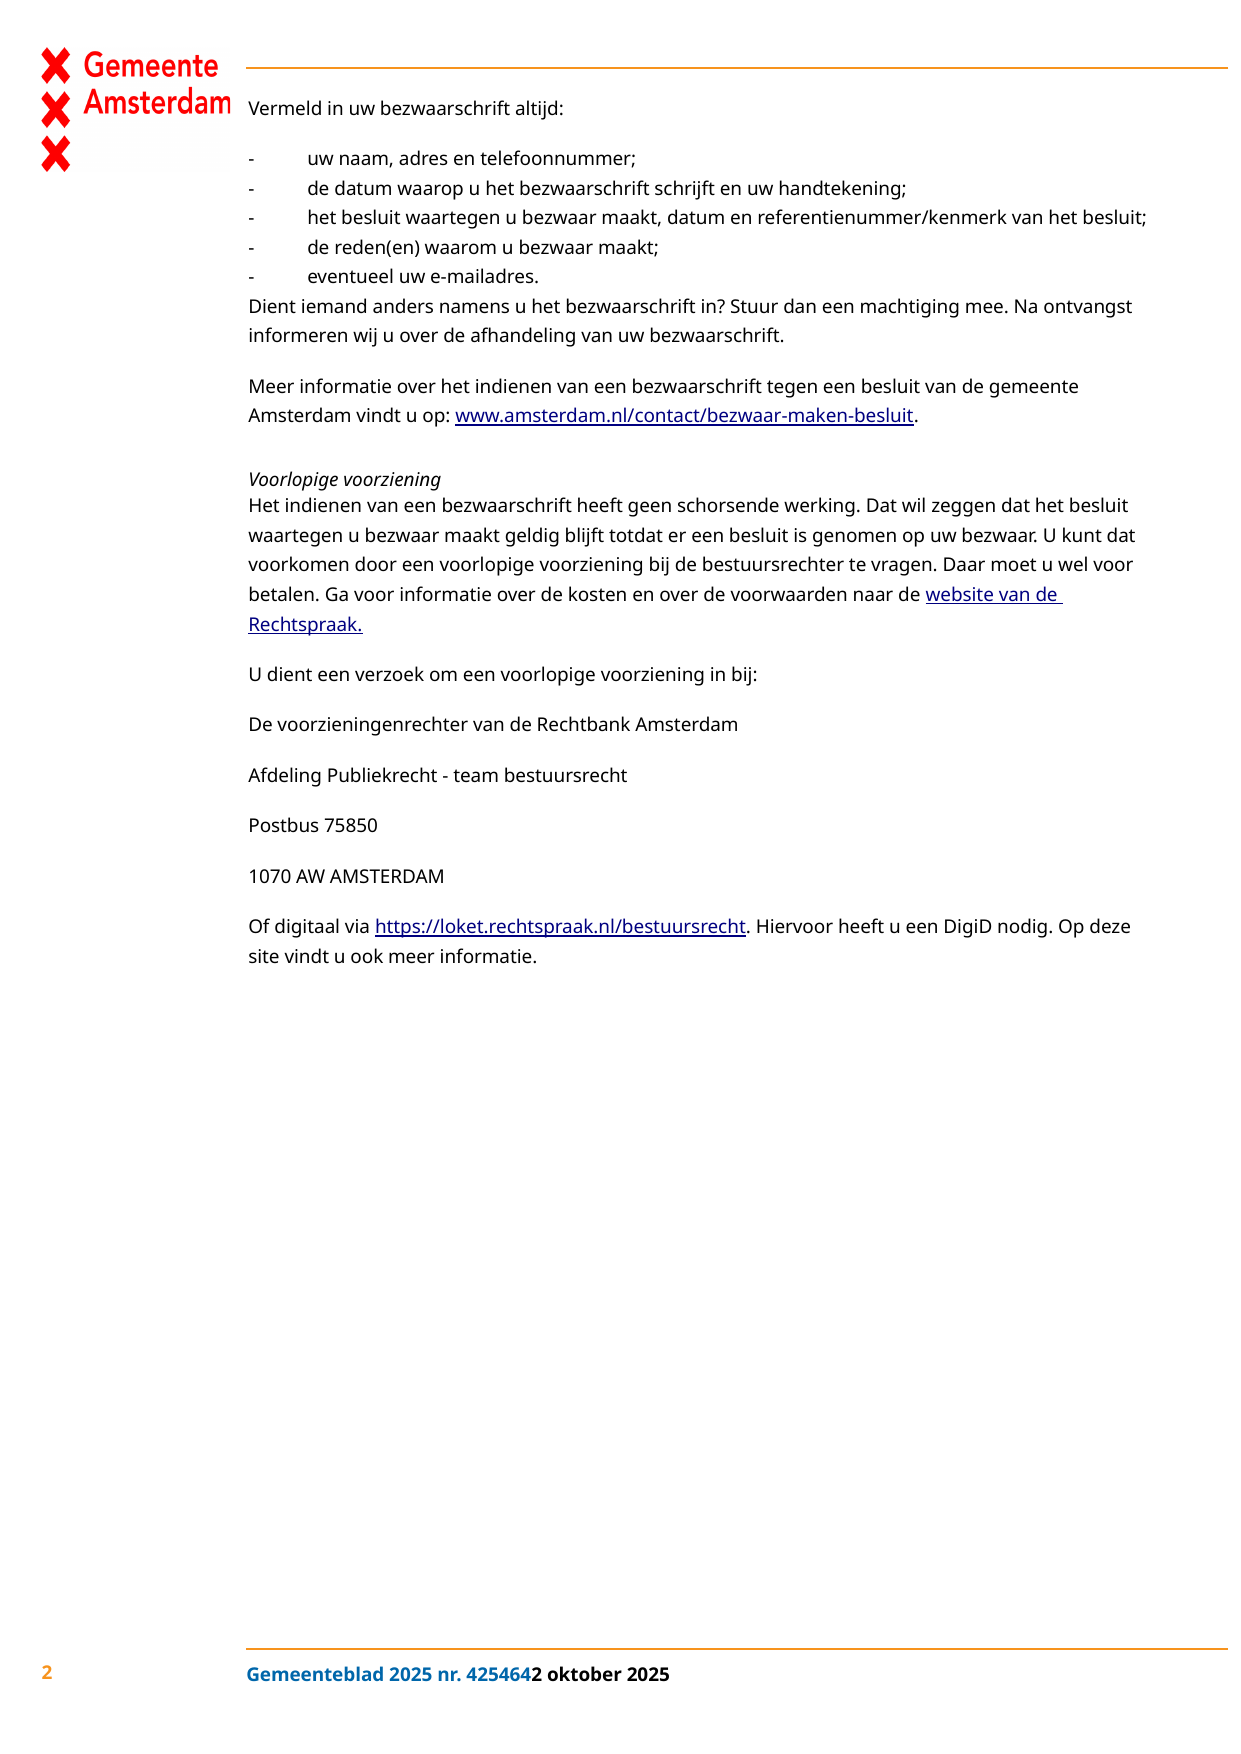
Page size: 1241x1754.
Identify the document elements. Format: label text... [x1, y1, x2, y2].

text Dient iemand anders namens u het bezwaarschrift in? Stuur dan een machtiging mee. Na ontvangst informeren wij u over de afhandeling van uw bezwaarschrift. [248, 293, 1152, 348]
list de datum waarop u het bezwaarschrift schrijft en uw handtekening; [248, 175, 1152, 201]
list eventueel uw e-mailadres. [248, 263, 1152, 289]
list het besluit waartegen u bezwaar maakt, datum en referentienummer/kenmerk van het besluit; [248, 204, 1152, 230]
text 1070 AW AMSTERDAM [248, 863, 1152, 888]
text U dient een verzoek om een voorlopige voorziening in bij: [248, 661, 1152, 687]
text Het indienen van een bezwaarschrift heeft geen schorsende werking. Dat wil zeggen dat het besluit waartegen u bezwaar maakt geldig blijft totdat er een besluit is genomen op uw bezwaar. U kunt dat voorkomen door een voorlopige voorziening bij de bestuursrechter te vragen. Daar moet u wel voor betalen. Ga voor informatie over de kosten en over de voorwaarden naar de website van de Rechtspraak. [248, 492, 1152, 636]
text Voorlopige voorziening [248, 467, 1152, 492]
list de reden(en) waarom u bezwaar maakt; [248, 234, 1152, 260]
picture [41, 47, 231, 172]
text Vermeld in uw bezwaarschrift altijd: [248, 95, 1152, 121]
text Of digitaal via https://loket.rechtspraak.nl/bestuursrecht. Hiervoor heeft u een DigiD nodig. Op deze site vindt u ook meer informatie. [248, 913, 1152, 968]
list uw naam, adres en telefoonnummer; [248, 145, 1152, 171]
text Afdeling Publiekrecht - team bestuursrecht [248, 762, 1152, 788]
text De voorzieningenrechter van de Rechtbank Amsterdam [248, 712, 1152, 737]
text Meer informatie over het indienen van een bezwaarschrift tegen een besluit van de gemeente Amsterdam vindt u op: www.amsterdam.nl/contact/bezwaar-maken-besluit. [248, 373, 1152, 428]
text Postbus 75850 [248, 812, 1152, 838]
